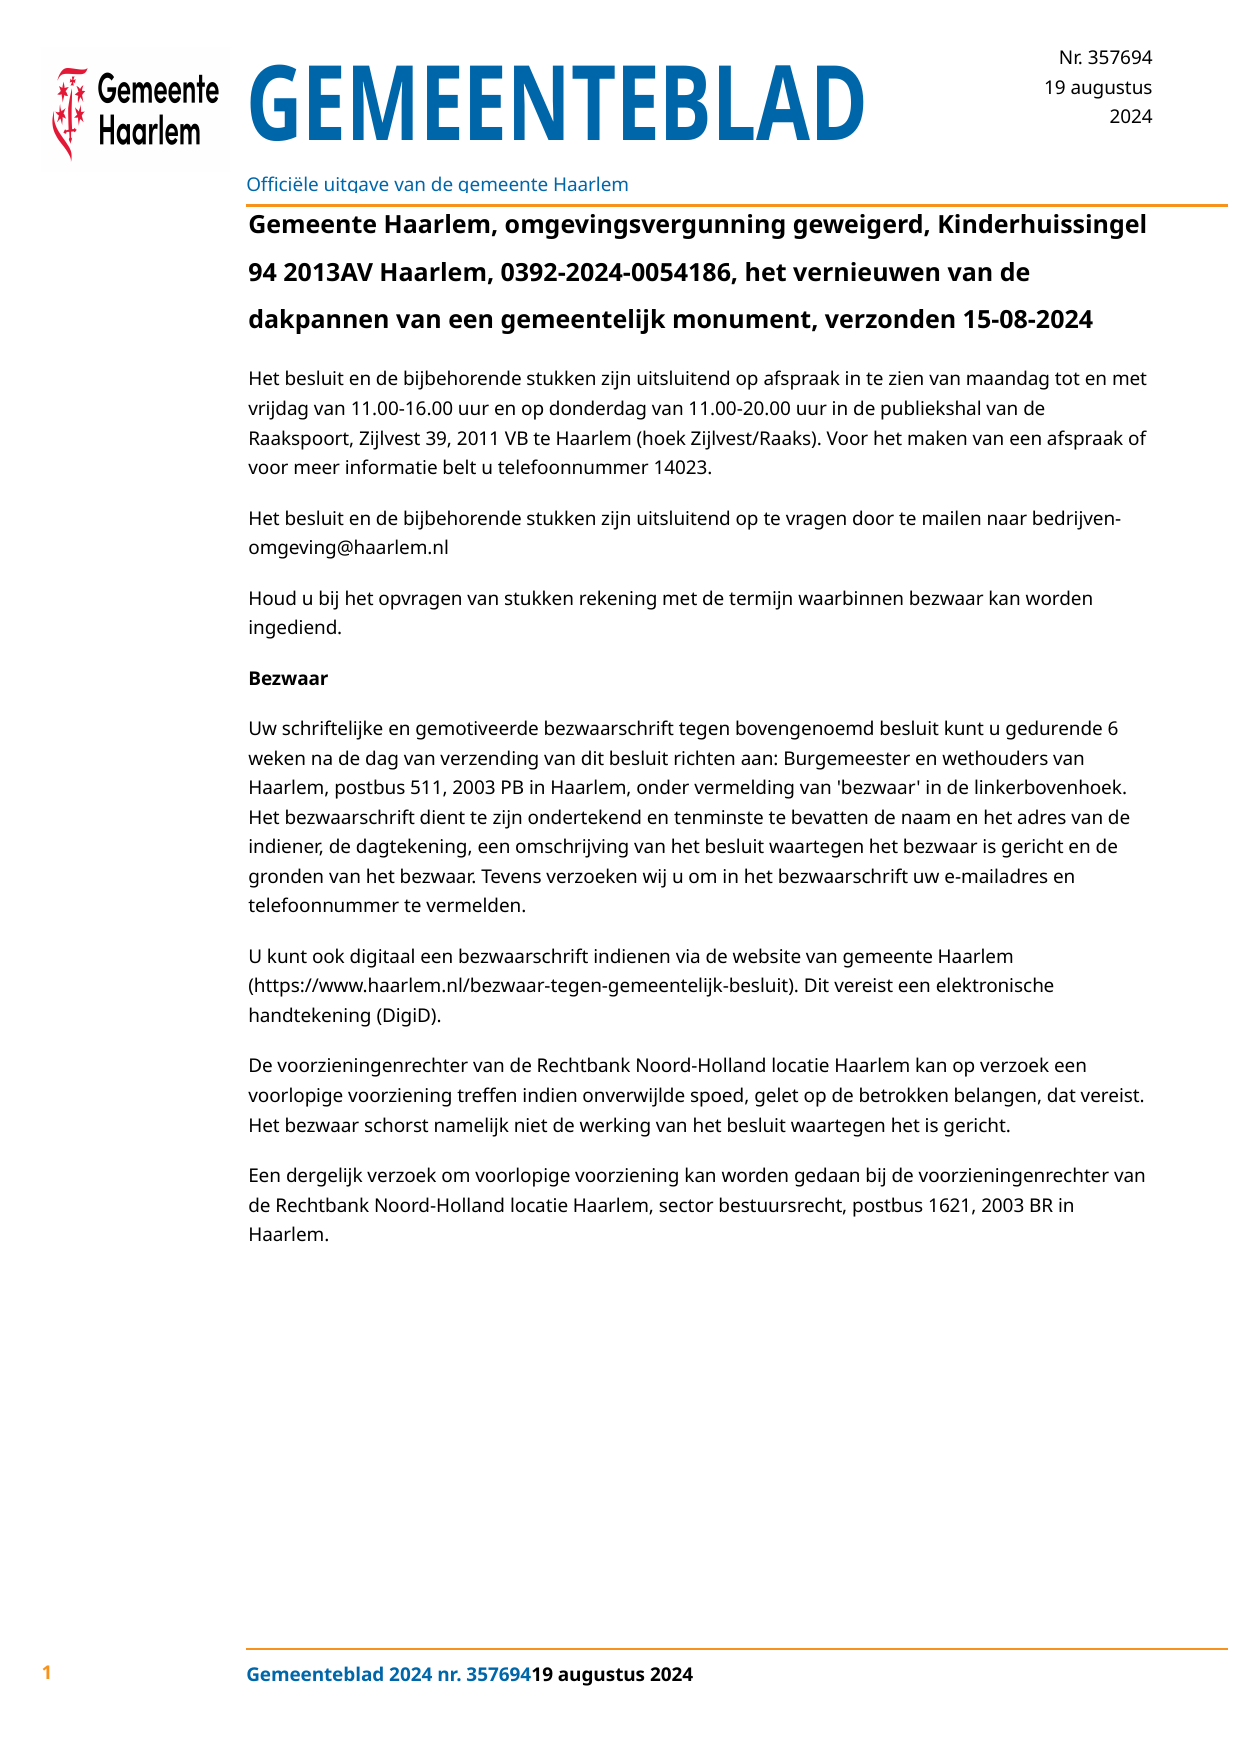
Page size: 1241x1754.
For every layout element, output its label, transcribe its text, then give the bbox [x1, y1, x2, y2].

text Uw schriftelijke en gemotiveerde bezwaarschrift tegen bovengenoemd besluit kunt u gedurende 6 weken na de dag van verzending van dit besluit richten aan: Burgemeester en wethouders van Haarlem, postbus 511, 2003 PB in Haarlem, onder vermelding van 'bezwaar' in de linkerbovenhoek. Het bezwaarschrift dient te zijn ondertekend en tenminste te bevatten de naam en het adres van de indiener, de dagtekening, een omschrijving van het besluit waartegen het bezwaar is gericht en de gronden van het bezwaar. Tevens verzoeken wij u om in het bezwaarschrift uw e-mailadres en telefoonnummer te vermelden. [248, 715, 1152, 918]
text U kunt ook digitaal een bezwaarschrift indienen via de website van gemeente Haarlem (https://www.haarlem.nl/bezwaar-tegen-gemeentelijk-besluit). Dit vereist een elektronische handtekening (DigiD). [248, 943, 1152, 1028]
text Houd u bij het opvragen van stukken rekening met de termijn waarbinnen bezwaar kan worden ingediend. [248, 585, 1152, 640]
picture [41, 47, 231, 172]
text Gemeente Haarlem, omgevingsvergunning geweigerd, Kinderhuissingel 94 2013AV Haarlem, 0392-2024-0054186, het vernieuwen van de dakpannen van een gemeentelijk monument, verzonden 15-08-2024 [248, 207, 1152, 336]
text De voorzieningenrechter van de Rechtbank Noord-Holland locatie Haarlem kan op verzoek een voorlopige voorziening treffen indien onverwijlde spoed, gelet op de betrokken belangen, dat vereist. Het bezwaar schorst namelijk niet de werking van het besluit waartegen het is gericht. [248, 1053, 1152, 1137]
text Bezwaar [248, 665, 1152, 690]
text Een dergelijk verzoek om voorlopige voorziening kan worden gedaan bij de voorzieningenrechter van de Rechtbank Noord-Holland locatie Haarlem, sector bestuursrecht, postbus 1621, 2003 BR in Haarlem. [248, 1162, 1152, 1247]
text Het besluit en de bijbehorende stukken zijn uitsluitend op te vragen door te mailen naar bedrijven-omgeving@haarlem.nl [248, 505, 1152, 560]
text Het besluit en de bijbehorende stukken zijn uitsluitend op afspraak in te zien van maandag tot en met vrijdag van 11.00-16.00 uur en op donderdag van 11.00-20.00 uur in de publiekshal van de Raakspoort, Zijlvest 39, 2011 VB te Haarlem (hoek Zijlvest/Raaks). Voor het maken van een afspraak of voor meer informatie belt u telefoonnummer 14023. [248, 366, 1152, 480]
